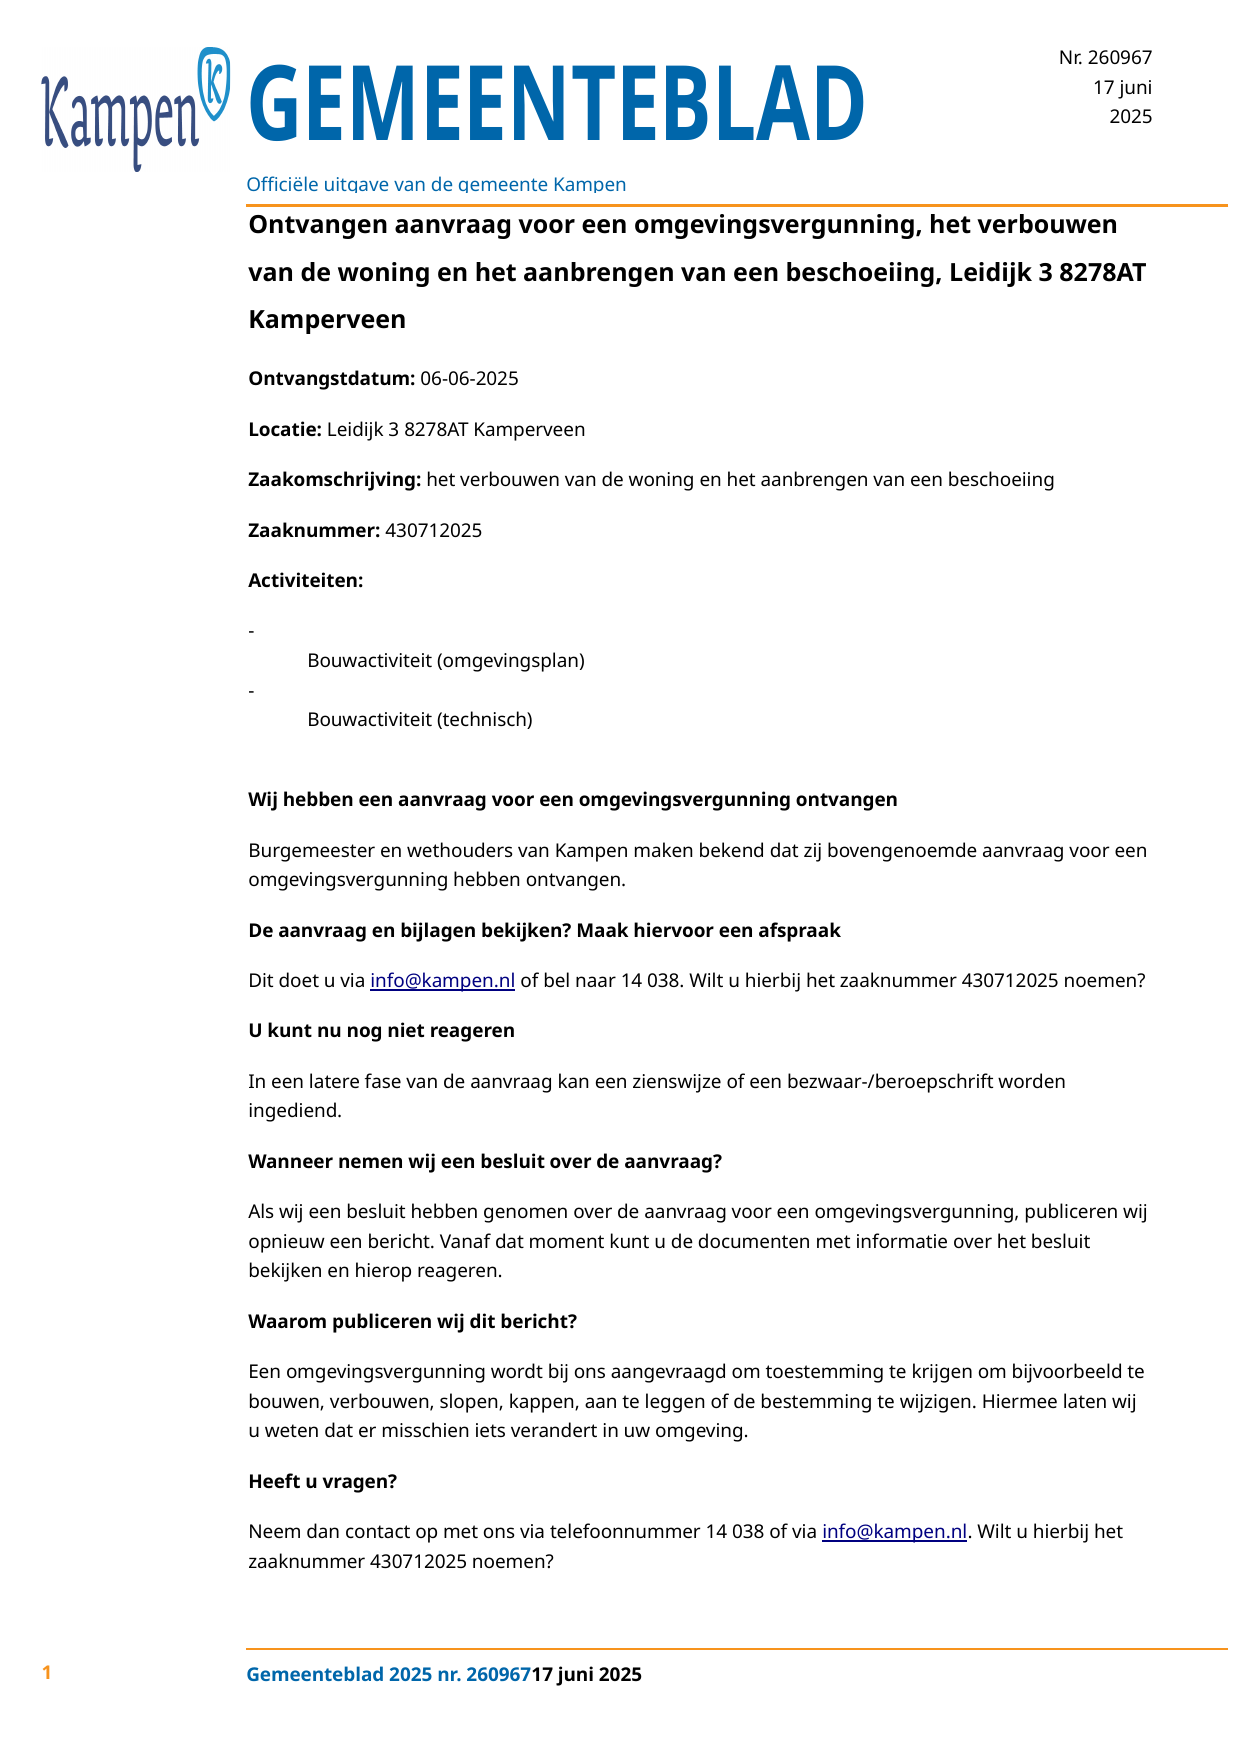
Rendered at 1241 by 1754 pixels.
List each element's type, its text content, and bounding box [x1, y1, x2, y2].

text Ontvangen aanvraag voor een omgevingsvergunning, het verbouwen van de woning en het aanbrengen van een beschoeiing, Leidijk 3 8278AT Kamperveen [248, 207, 1152, 336]
text Neem dan contact op met ons via telefoonnummer 14 038 of via info@kampen.nl. Wilt u hierbij het zaaknummer 430712025 noemen? [248, 1518, 1152, 1574]
text Een omgevingsvergunning wordt bij ons aangevraagd om toestemming te krijgen om bijvoorbeeld te bouwen, verbouwen, slopen, kappen, aan te leggen of de bestemming te wijzigen. Hiermee laten wij u weten dat er misschien iets verandert in uw omgeving. [248, 1358, 1152, 1443]
text Wij hebben een aanvraag voor een omgevingsvergunning ontvangen [248, 786, 1152, 812]
text Activiteiten: [248, 567, 1152, 593]
text Wanneer nemen wij een besluit over de aanvraag? [248, 1148, 1152, 1174]
text Locatie: Leidijk 3 8278AT Kamperveen [248, 416, 1152, 442]
text In een latere fase van de aanvraag kan een zienswijze of een bezwaar-/beroepschrift worden ingediend. [248, 1068, 1152, 1123]
text Zaaknummer: 430712025 [248, 517, 1152, 542]
text Waarom publiceren wij dit bericht? [248, 1308, 1152, 1334]
list Bouwactiviteit (omgevingsplan) [248, 647, 1152, 673]
text Dit doet u via info@kampen.nl of bel naar 14 038. Wilt u hierbij het zaaknummer 430712025 noemen? [248, 967, 1152, 993]
text Burgemeester en wethouders van Kampen maken bekend dat zij bovengenoemde aanvraag voor een omgevingsvergunning hebben ontvangen. [248, 837, 1152, 892]
picture [41, 47, 231, 172]
text U kunt nu nog niet reageren [248, 1018, 1152, 1043]
list Bouwactiviteit (technisch) [248, 706, 1152, 732]
text Zaakomschrijving: het verbouwen van de woning en het aanbrengen van een beschoeiing [248, 466, 1152, 492]
text De aanvraag en bijlagen bekijken? Maak hiervoor een afspraak [248, 917, 1152, 942]
text Als wij een besluit hebben genomen over de aanvraag voor een omgevingsvergunning, publiceren wij opnieuw een bericht. Vanaf dat moment kunt u de documenten met informatie over het besluit bekijken en hierop reageren. [248, 1198, 1152, 1283]
text Ontvangstdatum: 06-06-2025 [248, 366, 1152, 391]
text Heeft u vragen? [248, 1468, 1152, 1494]
